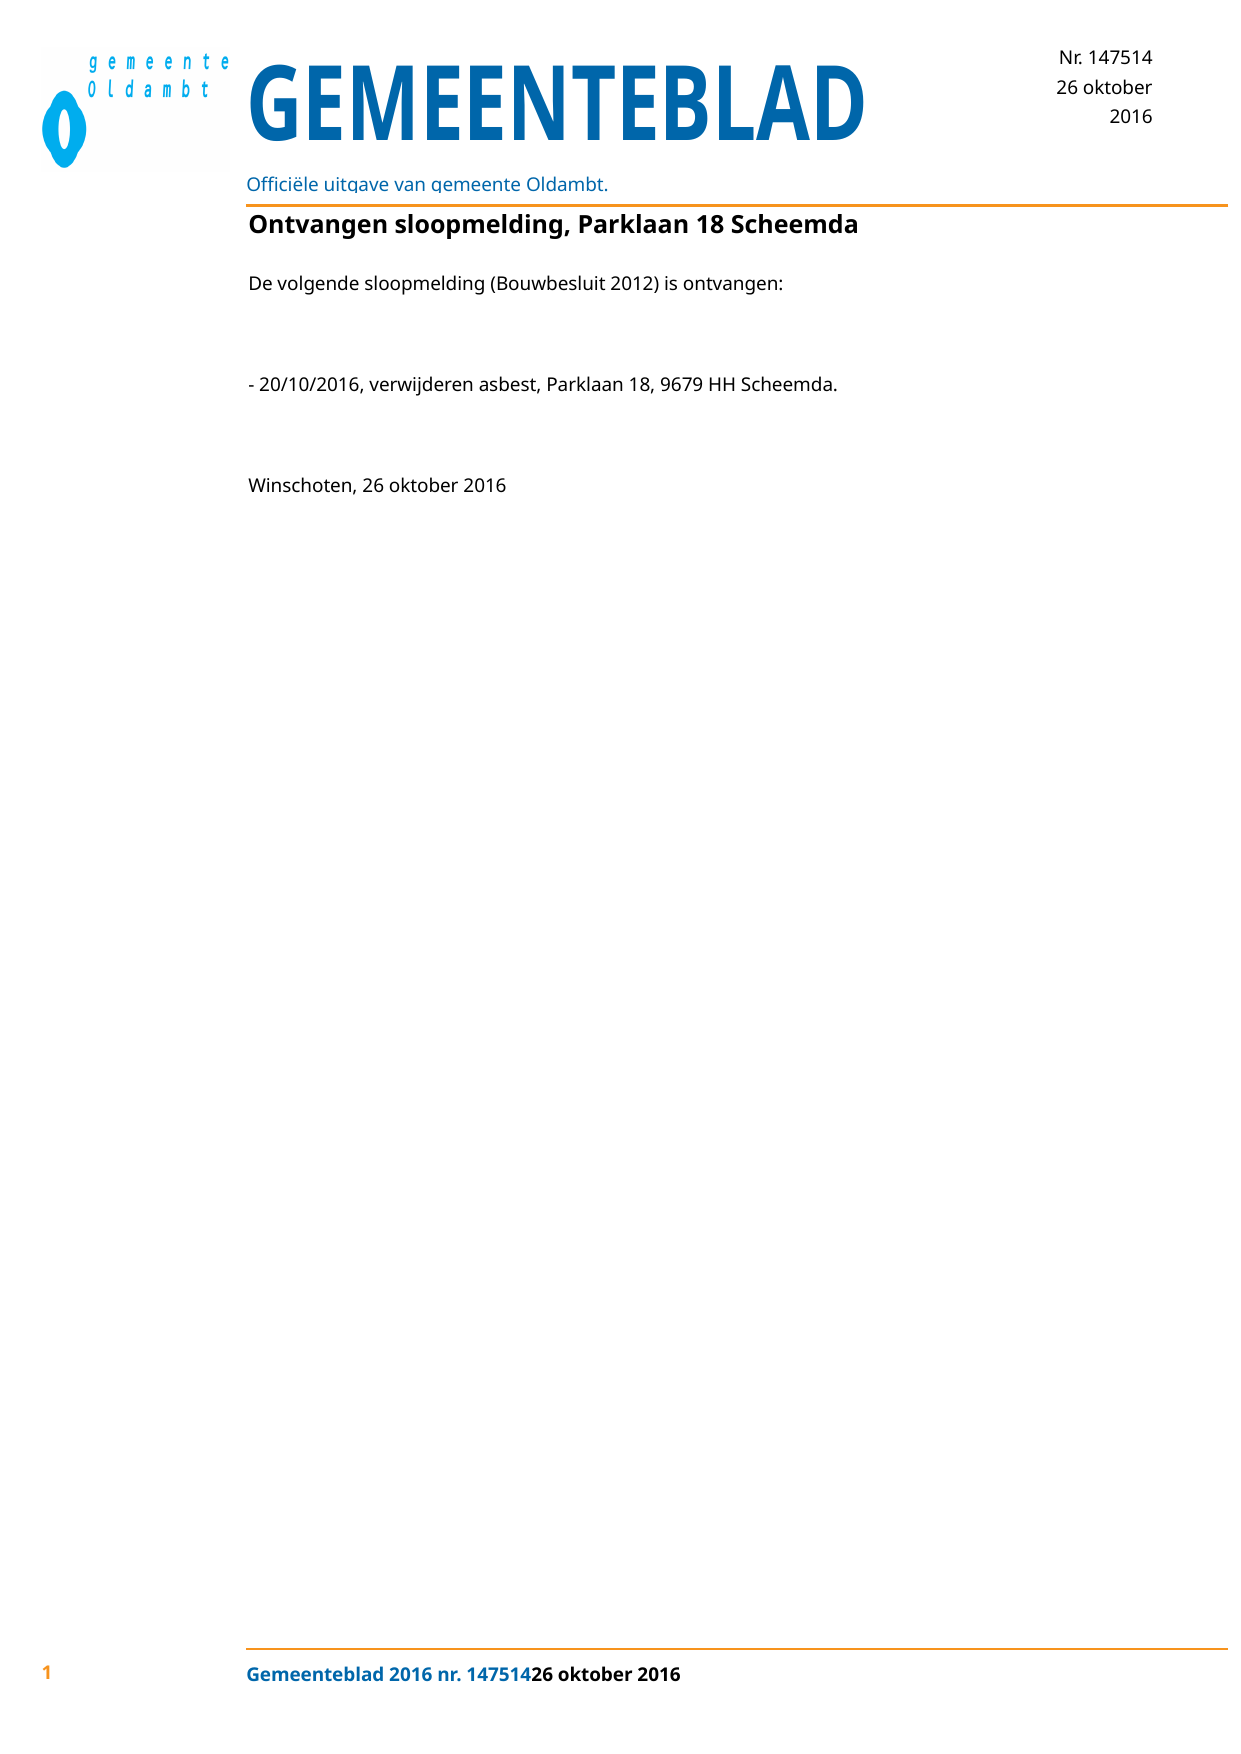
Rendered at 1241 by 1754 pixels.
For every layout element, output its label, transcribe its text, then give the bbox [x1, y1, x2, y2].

text Ontvangen sloopmelding, Parklaan 18 Scheemda [248, 207, 1152, 241]
picture [41, 47, 231, 172]
text - 20/10/2016, verwijderen asbest, Parklaan 18, 9679 HH Scheemda. [248, 371, 1152, 397]
text De volgende sloopmelding (Bouwbesluit 2012) is ontvangen: [248, 270, 1152, 296]
text Winschoten, 26 oktober 2016 [248, 472, 1152, 498]
